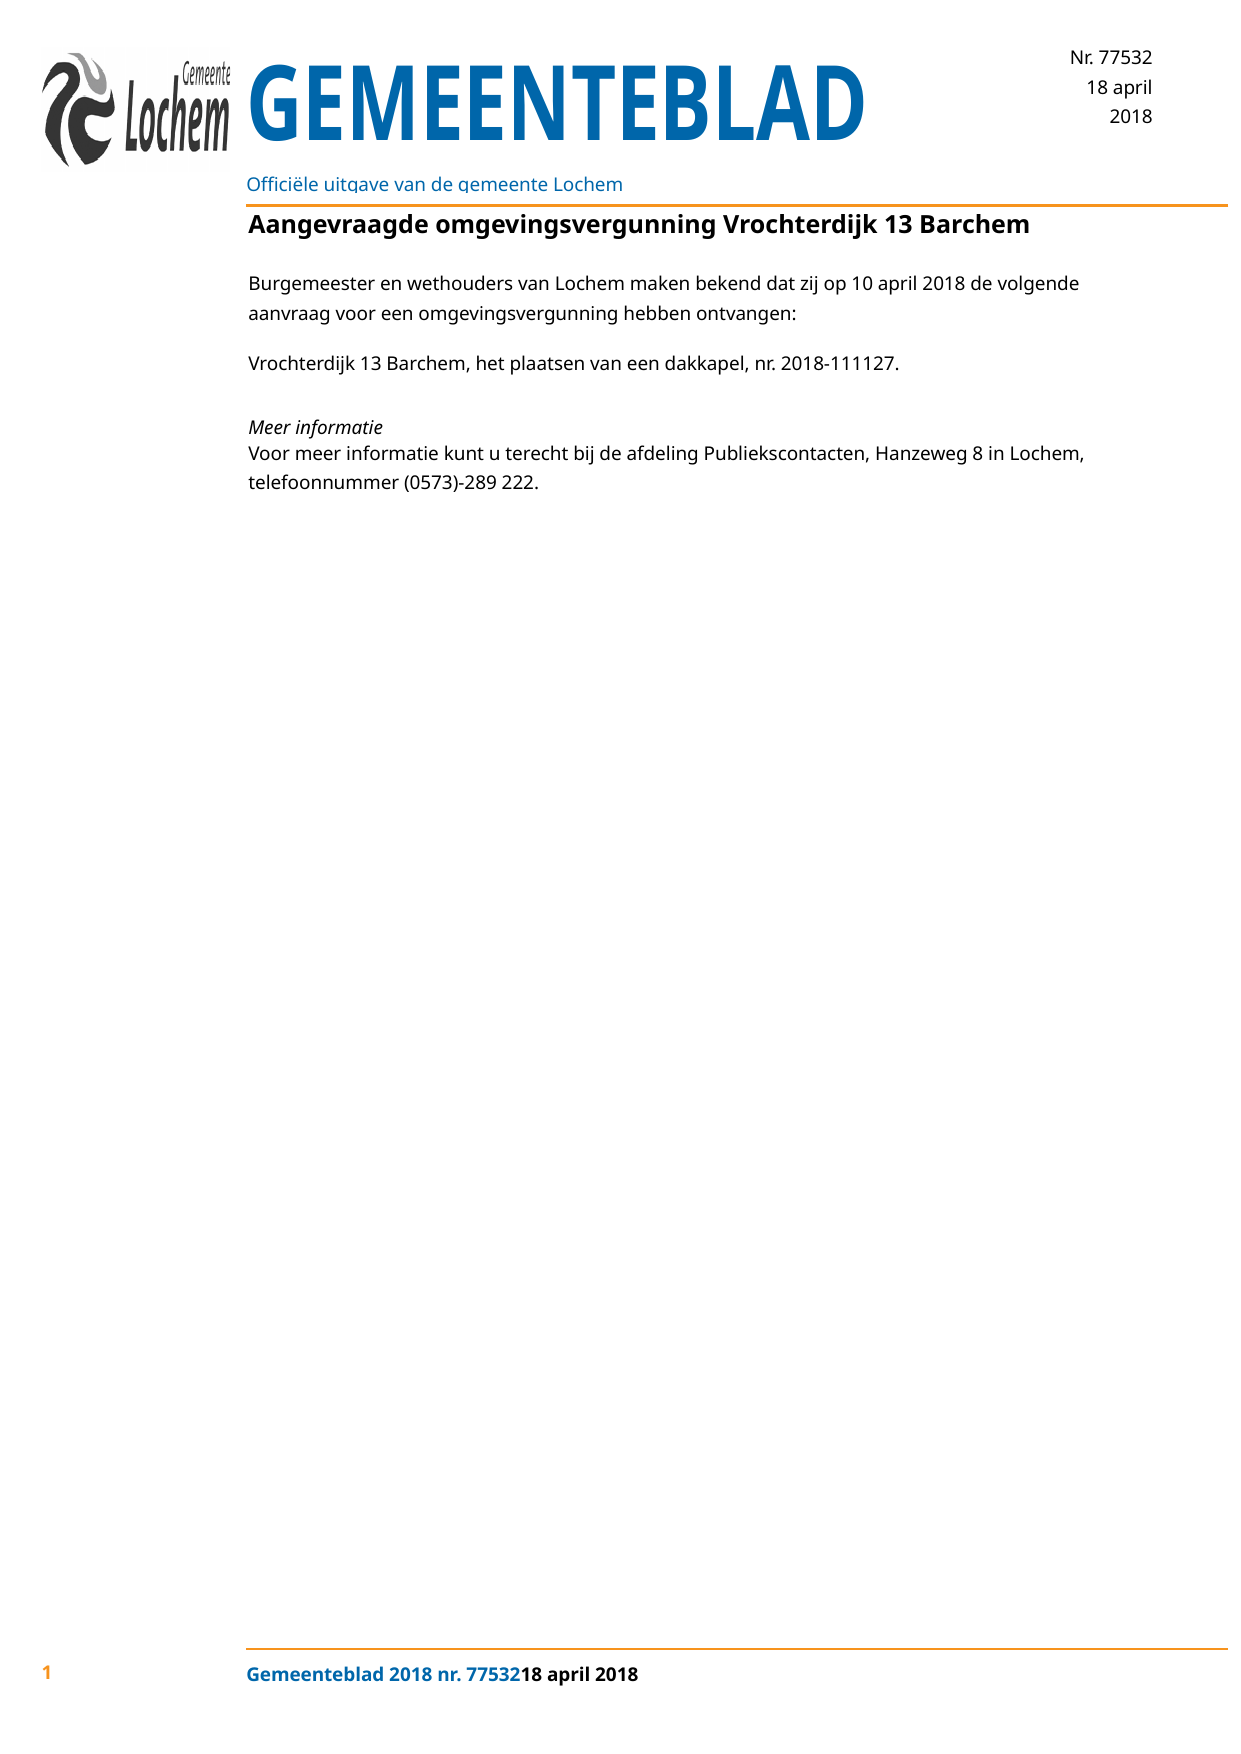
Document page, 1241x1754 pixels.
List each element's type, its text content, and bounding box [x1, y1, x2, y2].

text Aangevraagde omgevingsvergunning Vrochterdijk 13 Barchem [248, 207, 1152, 241]
text Vrochterdijk 13 Barchem, het plaatsen van een dakkapel, nr. 2018-111127. [248, 350, 1152, 376]
text Meer informatie [248, 414, 1152, 440]
text Voor meer informatie kunt u terecht bij de afdeling Publiekscontacten, Hanzeweg 8 in Lochem, telefoonnummer (0573)-289 222. [248, 440, 1152, 495]
text Burgemeester en wethouders van Lochem maken bekend dat zij op 10 april 2018 de volgende aanvraag voor een omgevingsvergunning hebben ontvangen: [248, 270, 1152, 326]
picture [41, 47, 231, 172]
